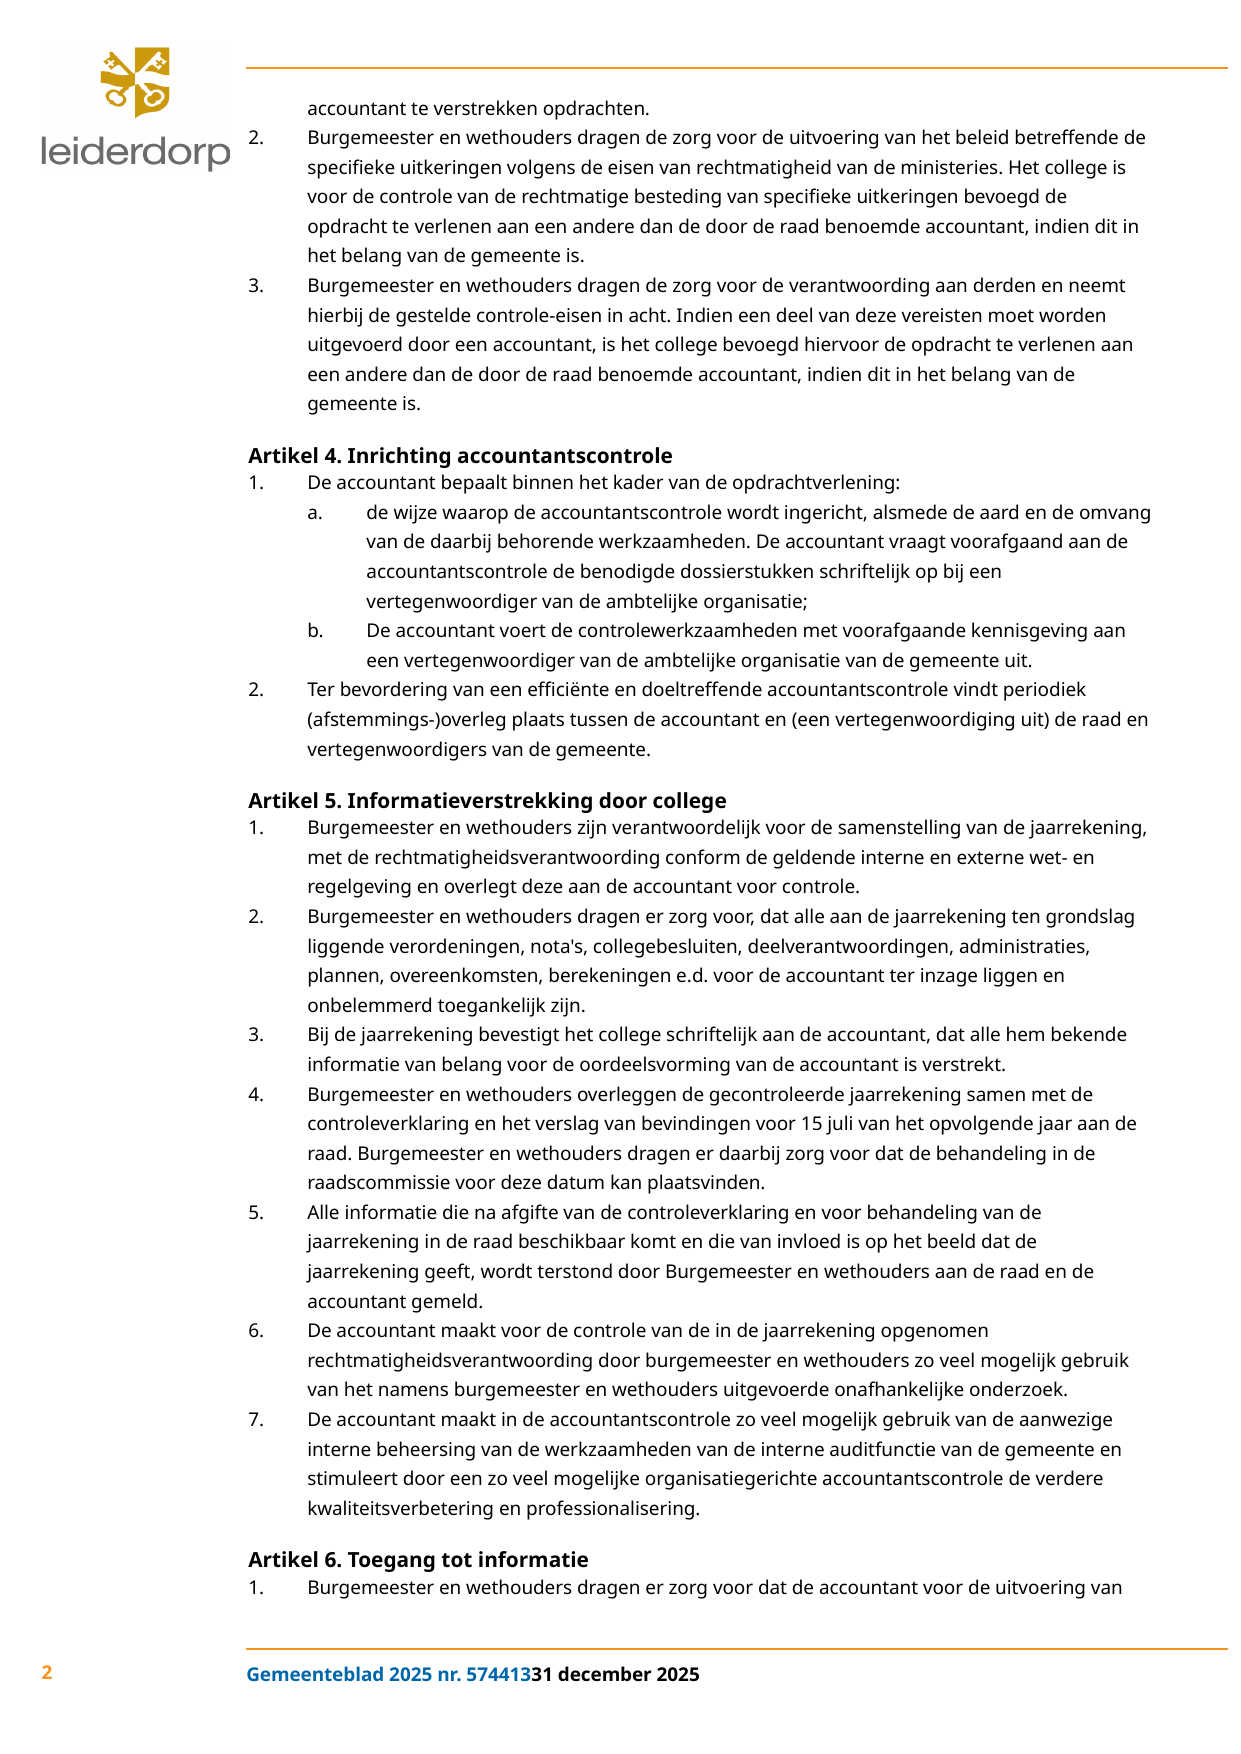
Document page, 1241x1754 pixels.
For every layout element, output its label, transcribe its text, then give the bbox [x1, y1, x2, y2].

list Burgemeester en wethouders dragen er zorg voor, dat alle aan de jaarrekening ten grondslag liggende verordeningen, nota's, collegebesluiten, deelverantwoordingen, administraties, plannen, overeenkomsten, berekeningen e.d. voor de accountant ter inzage liggen en onbelemmerd toegankelijk zijn. [248, 903, 1152, 1018]
list Burgemeester en wethouders zijn verantwoordelijk voor de samenstelling van de jaarrekening, met de rechtmatigheidsverantwoording conform de geldende interne en externe wet- en regelgeving en overlegt deze aan de accountant voor controle. [248, 814, 1152, 899]
text Artikel 5. Informatieverstrekking door college [248, 786, 1152, 814]
list Burgemeester en wethouders dragen de zorg voor de verantwoording aan derden en neemt hierbij de gestelde controle-eisen in acht. Indien een deel van deze vereisten moet worden uitgevoerd door een accountant, is het college bevoegd hiervoor de opdracht te verlenen aan een andere dan de door de raad benoemde accountant, indien dit in het belang van de gemeente is. [248, 272, 1152, 416]
list Alle informatie die na afgifte van de controleverklaring en voor behandeling van de jaarrekening in de raad beschikbaar komt en die van invloed is op het beeld dat de jaarrekening geeft, wordt terstond door Burgemeester en wethouders aan de raad en de accountant gemeld. [248, 1199, 1152, 1314]
text Artikel 6. Toegang tot informatie [248, 1545, 1152, 1574]
list Ter bevordering van een efficiënte en doeltreffende accountantscontrole vindt periodiek (afstemmings-)overleg plaats tussen de accountant en (een vertegenwoordiging uit) de raad en vertegenwoordigers van de gemeente. [248, 677, 1152, 761]
list de wijze waarop de accountantscontrole wordt ingericht, alsmede de aard en de omvang van de daarbij behorende werkzaamheden. De accountant vraagt voorafgaand aan de accountantscontrole de benodigde dossierstukken schriftelijk op bij een vertegenwoordiger van de ambtelijke organisatie; [307, 499, 1152, 613]
list De accountant maakt voor de controle van de in de jaarrekening opgenomen rechtmatigheidsverantwoording door burgemeester en wethouders zo veel mogelijk gebruik van het namens burgemeester en wethouders uitgevoerde onafhankelijke onderzoek. [248, 1317, 1152, 1402]
list Burgemeester en wethouders overleggen de gecontroleerde jaarrekening samen met de controleverklaring en het verslag van bevindingen voor 15 juli van het opvolgende jaar aan de raad. Burgemeester en wethouders dragen er daarbij zorg voor dat de behandeling in de raadscommissie voor deze datum kan plaatsvinden. [248, 1081, 1152, 1195]
list Bij de jaarrekening bevestigt het college schriftelijk aan de accountant, dat alle hem bekende informatie van belang voor de oordeelsvorming van de accountant is verstrekt. [248, 1022, 1152, 1077]
list accountant te verstrekken opdrachten. [248, 95, 1152, 121]
list Burgemeester en wethouders dragen de zorg voor de uitvoering van het beleid betreffende de specifieke uitkeringen volgens de eisen van rechtmatigheid van de ministeries. Het college is voor de controle van de rechtmatige besteding van specifieke uitkeringen bevoegd de opdracht te verlenen aan een andere dan de door de raad benoemde accountant, indien dit in het belang van de gemeente is. [248, 124, 1152, 268]
list Burgemeester en wethouders dragen er zorg voor dat de accountant voor de uitvoering van [248, 1574, 1152, 1599]
picture [41, 47, 231, 172]
list De accountant bepaalt binnen het kader van de opdrachtverlening: [248, 469, 1152, 495]
list De accountant maakt in de accountantscontrole zo veel mogelijk gebruik van de aanwezige interne beheersing van de werkzaamheden van de interne auditfunctie van de gemeente en stimuleert door een zo veel mogelijke organisatiegerichte accountantscontrole de verdere kwaliteitsverbetering en professionalisering. [248, 1406, 1152, 1521]
text Artikel 4. Inrichting accountantscontrole [248, 441, 1152, 469]
list De accountant voert de controlewerkzaamheden met voorafgaande kennisgeving aan een vertegenwoordiger van de ambtelijke organisatie van de gemeente uit. [307, 617, 1152, 673]
